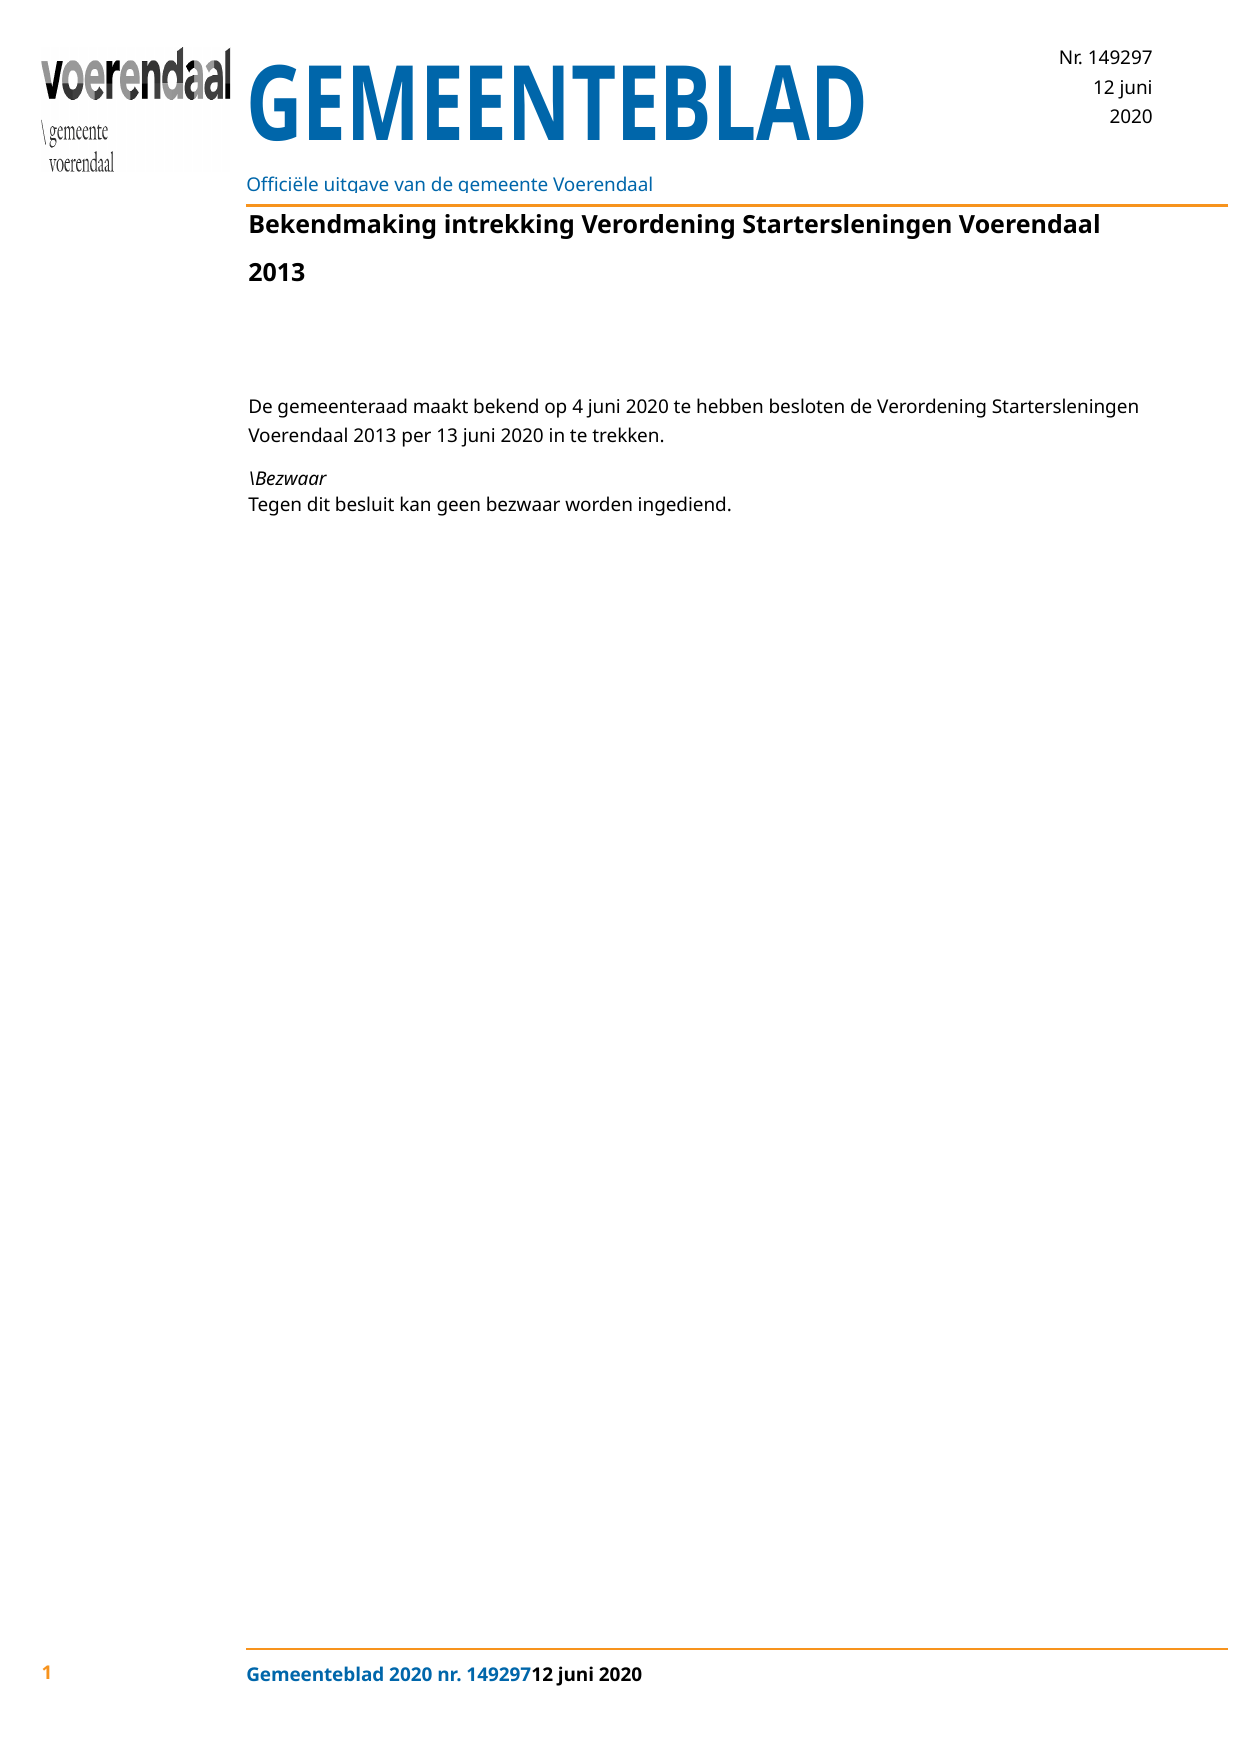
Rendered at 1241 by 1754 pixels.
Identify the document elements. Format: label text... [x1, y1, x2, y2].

text De gemeenteraad maakt bekend op 4 juni 2020 te hebben besloten de Verordening Startersleningen Voerendaal 2013 per 13 juni 2020 in te trekken. [248, 393, 1152, 448]
text Tegen dit besluit kan geen bezwaar worden ingediend. [248, 491, 1152, 517]
text \Bezwaar [248, 466, 1152, 491]
picture [41, 47, 231, 172]
text Bekendmaking intrekking Verordening Startersleningen Voerendaal 2013 [248, 207, 1152, 288]
